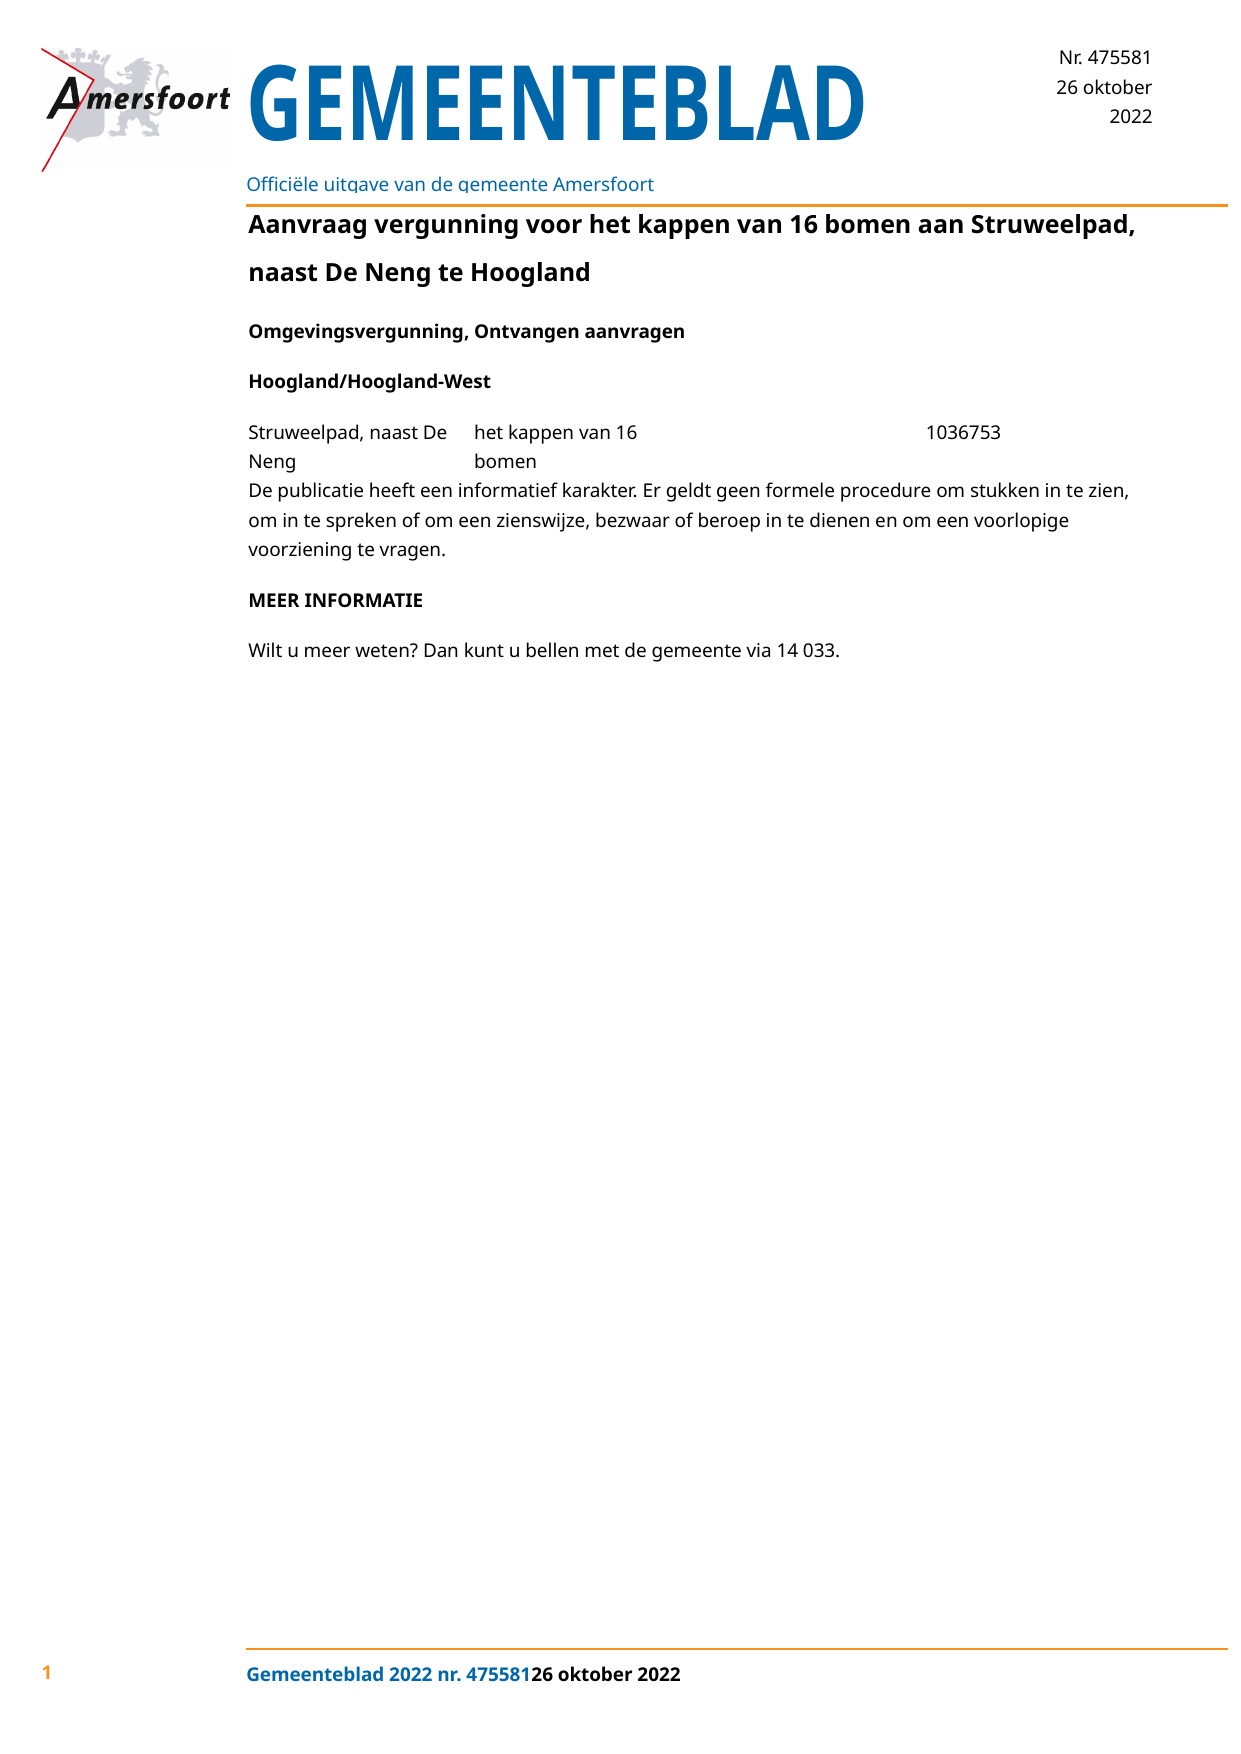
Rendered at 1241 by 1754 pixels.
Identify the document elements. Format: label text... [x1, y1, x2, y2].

text Hoogland/Hoogland-West [248, 368, 1152, 394]
text MEER INFORMATIE [248, 587, 1152, 613]
picture [41, 47, 231, 172]
text De publicatie heeft een informatief karakter. Er geldt geen formele procedure om stukken in te zien, om in te spreken of om een zienswijze, bezwaar of beroep in te dienen en om een voorlopige voorziening te vragen. [248, 477, 1152, 562]
table_header 1036753 [926, 419, 1152, 474]
table_header het kappen van 16 bomen [474, 419, 700, 474]
text Wilt u meer weten? Dan kunt u bellen met de gemeente via 14 033. [248, 637, 1152, 663]
text Aanvraag vergunning voor het kappen van 16 bomen aan Struweelpad, naast De Neng te Hoogland [248, 207, 1152, 288]
table_header Struweelpad, naast De Neng [248, 419, 474, 474]
table_header [700, 419, 926, 474]
text Omgevingsvergunning, Ontvangen aanvragen [248, 318, 1152, 344]
